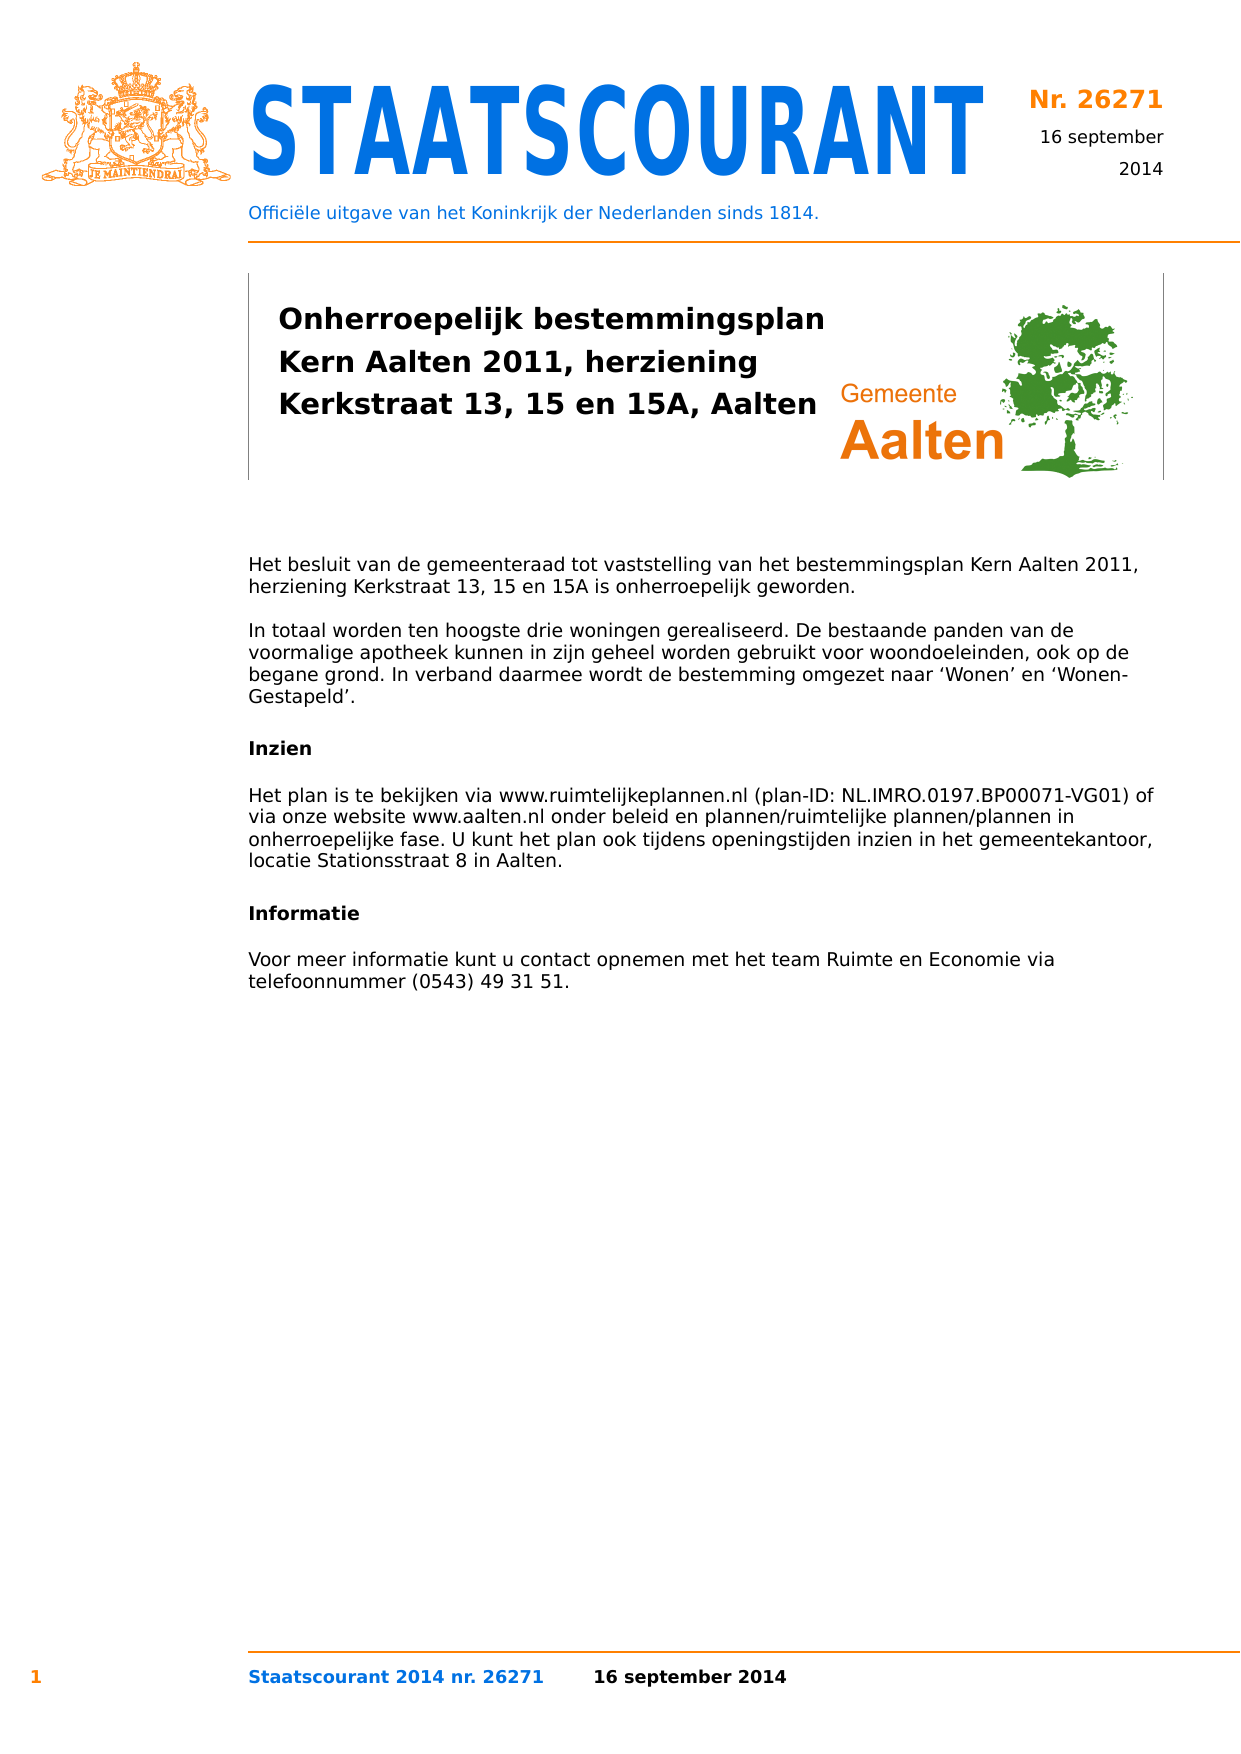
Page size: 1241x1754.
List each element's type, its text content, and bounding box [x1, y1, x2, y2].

table_header STAATSCOURANT [248, 62, 998, 203]
subtitle Informatie [248, 902, 1163, 924]
picture [41, 62, 231, 186]
text Het besluit van de gemeenteraad tot vaststelling van het bestemmingsplan Kern Aalten 2011, herziening Kerkstraat 13, 15 en 15A is onherroepelijk geworden. [248, 554, 1163, 598]
picture [838, 302, 1134, 480]
text In totaal worden ten hoogste drie woningen gerealiseerd. De bestaande panden van de voormalige apotheek kunnen in zijn geheel worden gebruikt voor woondoeleinden, ook op de begane grond. In verband daarmee wordt de bestemming omgezet naar ‘Wonen’ en ‘Wonen-Gestapeld’. [248, 619, 1163, 707]
table_cell Officiële uitgave van het Koninkrijk der Nederlanden sinds 1814. [248, 203, 1240, 241]
table_header [25, 62, 248, 241]
subtitle Inzien [248, 737, 1163, 759]
text Voor meer informatie kunt u contact opnemen met het team Ruimte en Economie via telefoonnummer (0543) 49 31 51. [248, 949, 1163, 993]
table_header Nr. 26271 [998, 62, 1240, 121]
table_cell 16 september [998, 121, 1240, 153]
text Het plan is te bekijken via www.ruimtelijkeplannen.nl (plan-ID: NL.IMRO.0197.BP00071-VG01) of via onze website www.aalten.nl onder beleid en plannen/ruimtelijke plannen/plannen in onherroepelijke fase. U kunt het plan ook tijdens openingstijden inzien in het gemeentekantoor, locatie Stationsstraat 8 in Aalten. [248, 784, 1163, 872]
subtitle Onherroepelijk bestemmingsplan Kern Aalten 2011, herziening Kerkstraat 13, 15 en 15A, Aalten [249, 273, 1163, 480]
table_cell 2014 [998, 153, 1240, 203]
